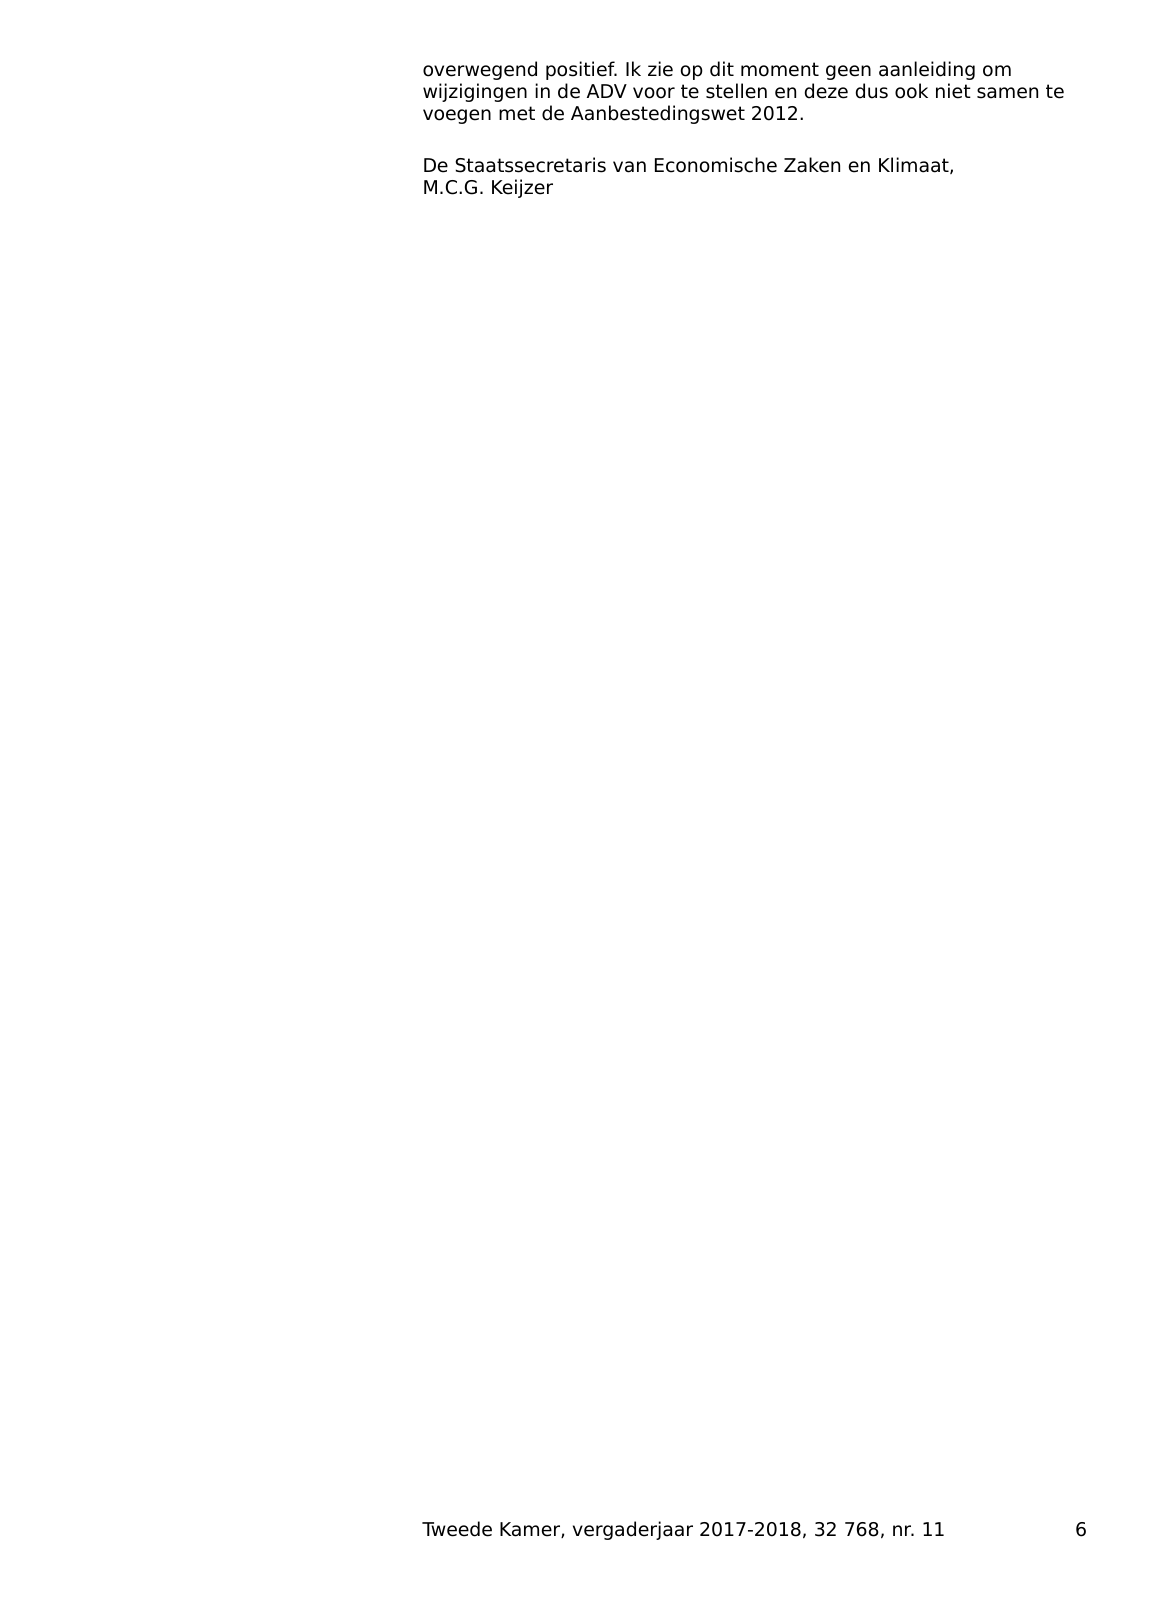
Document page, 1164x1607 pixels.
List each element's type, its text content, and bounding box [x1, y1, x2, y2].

text overwegend positief. Ik zie op dit moment geen aanleiding om wijzigingen in de ADV voor te stellen en deze dus ook niet samen te voegen met de Aanbestedingswet 2012. [422, 59, 1087, 125]
text De Staatssecretaris van Economische Zaken en Klimaat, M.C.G. Keijzer [422, 155, 1087, 199]
